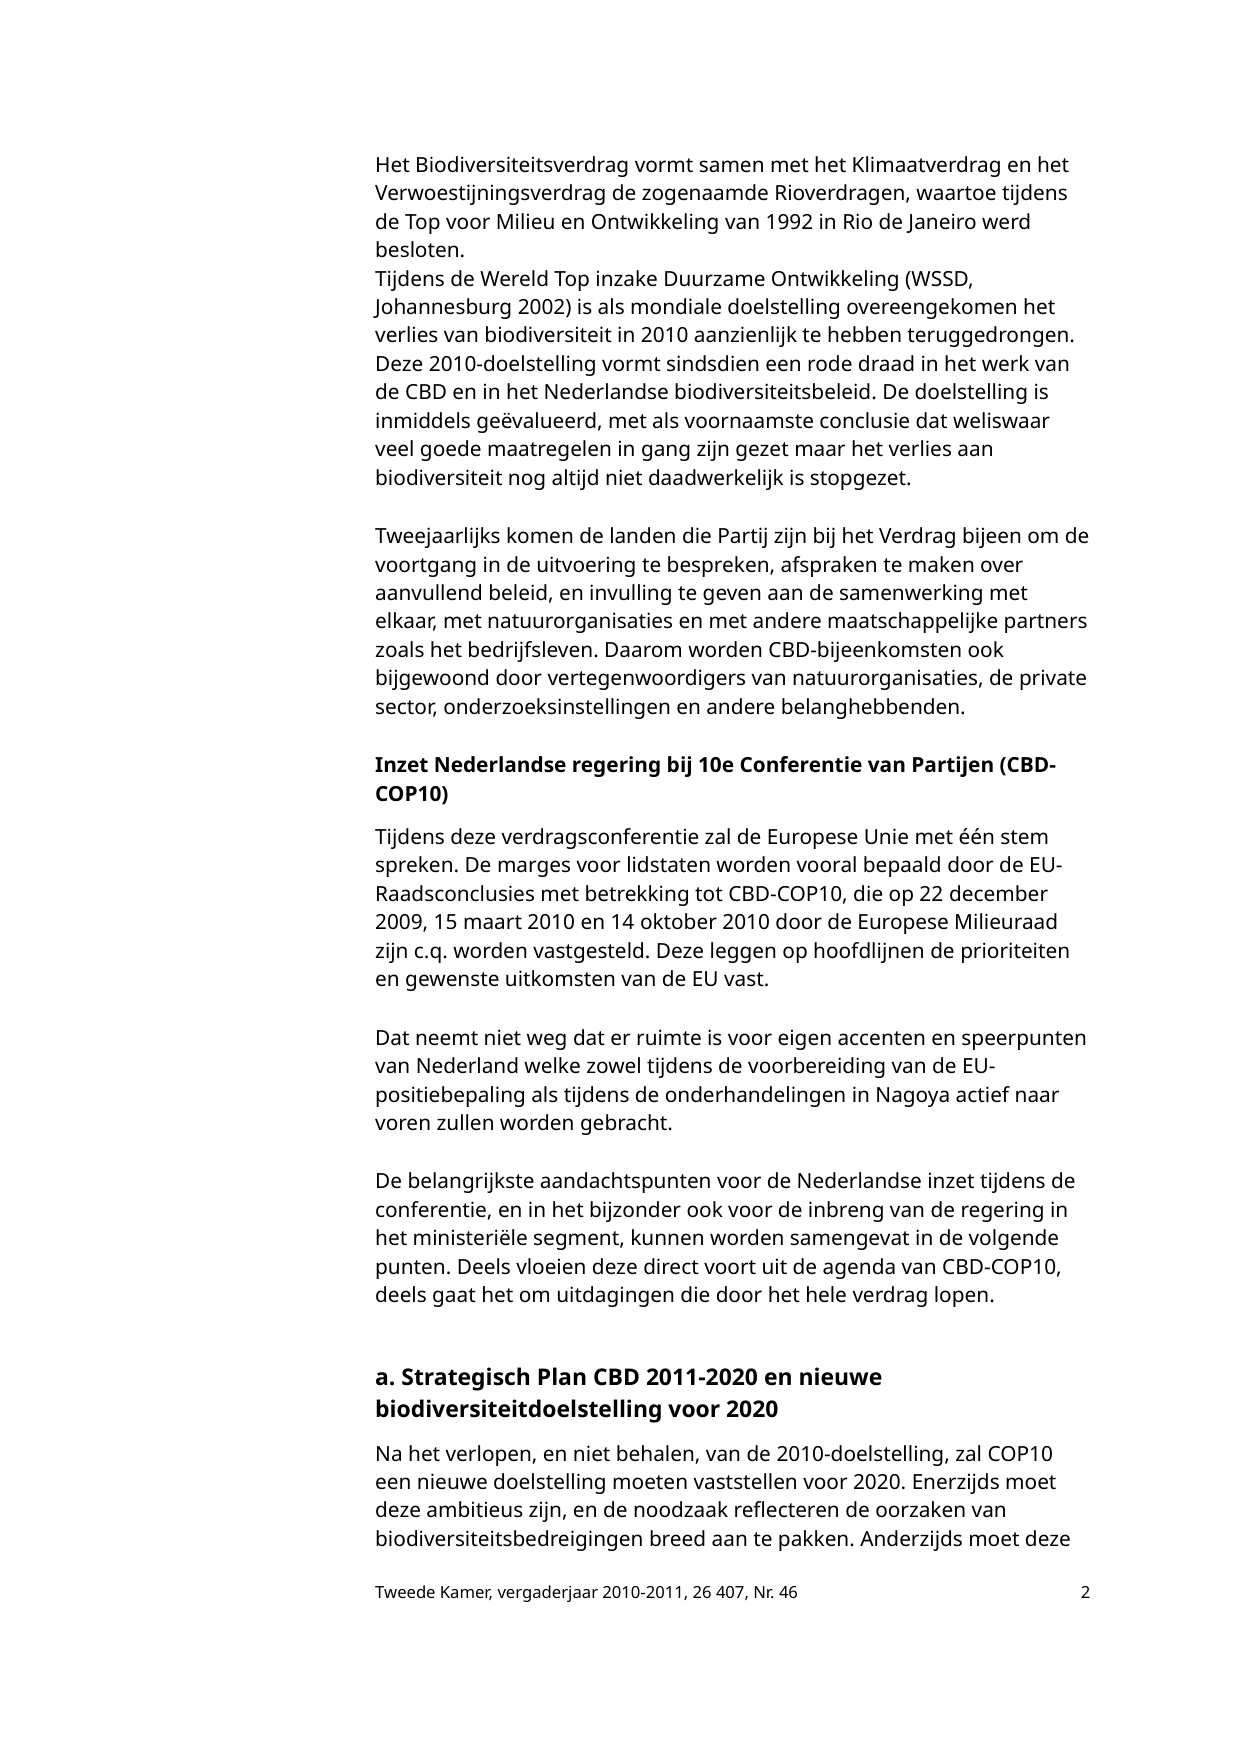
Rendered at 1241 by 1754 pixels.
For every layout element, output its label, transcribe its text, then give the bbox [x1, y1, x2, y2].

text Deze 2010-doelstelling vormt sindsdien een rode draad in het werk van de CBD en in het Nederlandse biodiversiteitsbeleid. De doelstelling is inmiddels geëvalueerd, met als voornaamste conclusie dat weliswaar veel goede maatregelen in gang zijn gezet maar het verlies aan biodiversiteit nog altijd niet daadwerkelijk is stopgezet. [375, 349, 1090, 491]
text Tweejaarlijks komen de landen die Partij zijn bij het Verdrag bijeen om de voortgang in de uitvoering te bespreken, afspraken te maken over aanvullend beleid, en invulling te geven aan de samenwerking met elkaar, met natuurorganisaties en met andere maatschappelijke partners zoals het bedrijfsleven. Daarom worden CBD-bijeenkomsten ook bijgewoond door vertegenwoordigers van natuurorganisaties, de private sector, onderzoeksinstellingen en andere belanghebbenden. [375, 521, 1090, 720]
text Tijdens deze verdragsconferentie zal de Europese Unie met één stem spreken. De marges voor lidstaten worden vooral bepaald door de EU-Raadsconclusies met betrekking tot CBD-COP10, die op 22 december 2009, 15 maart 2010 en 14 oktober 2010 door de Europese Milieuraad zijn c.q. worden vastgesteld. Deze leggen op hoofdlijnen de prioriteiten en gewenste uitkomsten van de EU vast. [375, 822, 1090, 993]
text Na het verlopen, en niet behalen, van de 2010-doelstelling, zal COP10 een nieuwe doelstelling moeten vaststellen voor 2020. Enerzijds moet deze ambitieus zijn, en de noodzaak reflecteren de oorzaken van biodiversiteitsbedreigingen breed aan te pakken. Anderzijds moet deze [375, 1439, 1090, 1552]
subtitle a. Strategisch Plan CBD 2011-2020 en nieuwe biodiversiteitdoelstelling voor 2020 [375, 1361, 1090, 1424]
text Tijdens de Wereld Top inzake Duurzame Ontwikkeling (WSSD, Johannesburg 2002) is als mondiale doelstelling overeengekomen het verlies van biodiversiteit in 2010 aanzienlijk te hebben teruggedrongen. [375, 264, 1090, 349]
text Inzet Nederlandse regering bij 10e Conferentie van Partijen (CBD-COP10) [375, 750, 1090, 807]
text Het Biodiversiteitsverdrag vormt samen met het Klimaatverdrag en het Verwoestijningsverdrag de zogenaamde Rioverdragen, waartoe tijdens de Top voor Milieu en Ontwikkeling van 1992 in Rio de Janeiro werd besloten. [375, 150, 1090, 264]
text De belangrijkste aandachtspunten voor de Nederlandse inzet tijdens de conferentie, en in het bijzonder ook voor de inbreng van de regering in het ministeriële segment, kunnen worden samengevat in de volgende punten. Deels vloeien deze direct voort uit de agenda van CBD-COP10, deels gaat het om uitdagingen die door het hele verdrag lopen. [375, 1167, 1090, 1309]
text Dat neemt niet weg dat er ruimte is voor eigen accenten en speerpunten van Nederland welke zowel tijdens de voorbereiding van de EU-positiebepaling als tijdens de onderhandelingen in Nagoya actief naar voren zullen worden gebracht. [375, 1023, 1090, 1137]
